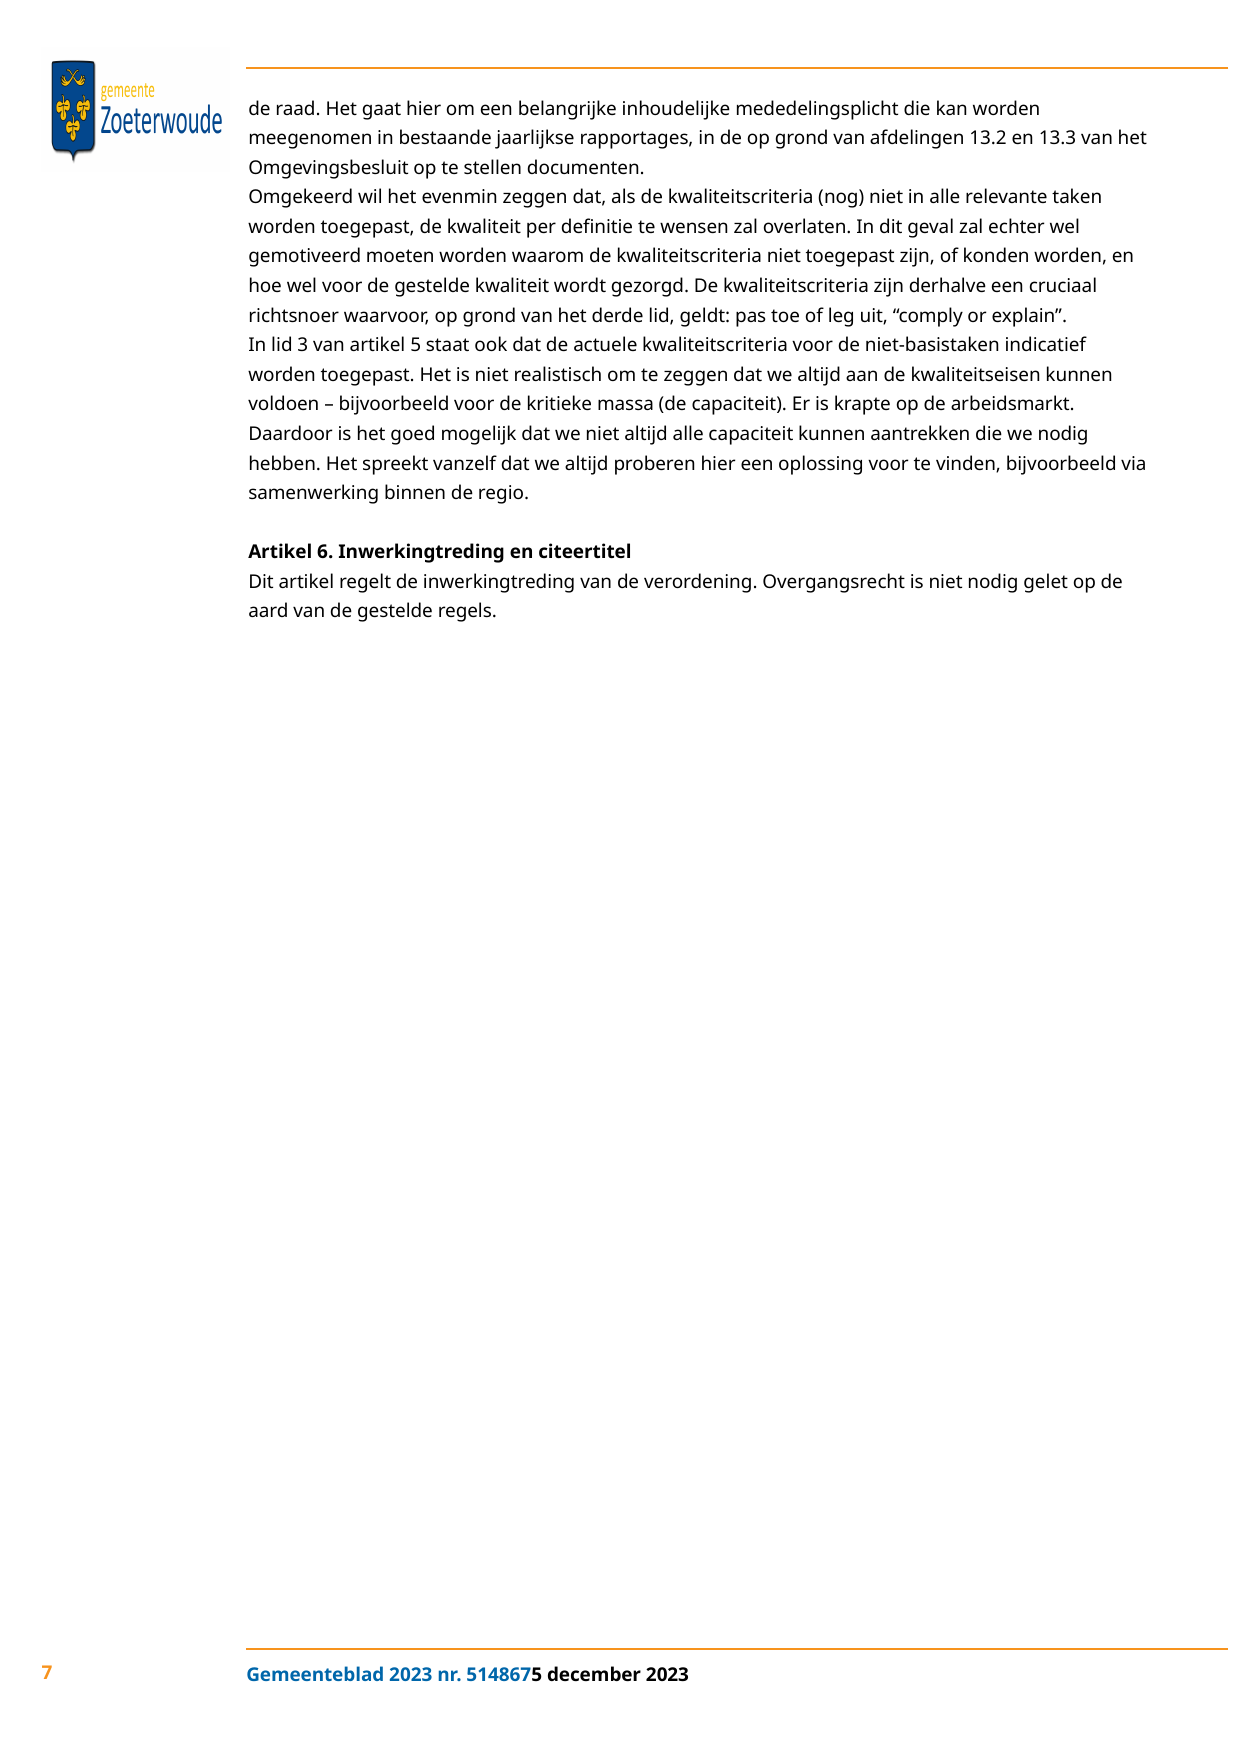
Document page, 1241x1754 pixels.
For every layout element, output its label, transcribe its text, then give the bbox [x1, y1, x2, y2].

text Artikel 6. Inwerkingtreding en citeertitel [248, 538, 1152, 564]
picture [41, 47, 231, 172]
text Omgekeerd wil het evenmin zeggen dat, als de kwaliteitscriteria (nog) niet in alle relevante taken worden toegepast, de kwaliteit per definitie te wensen zal overlaten. In dit geval zal echter wel gemotiveerd moeten worden waarom de kwaliteitscriteria niet toegepast zijn, of konden worden, en hoe wel voor de gestelde kwaliteit wordt gezorgd. De kwaliteitscriteria zijn derhalve een cruciaal richtsnoer waarvoor, op grond van het derde lid, geldt: pas toe of leg uit, “comply or explain”. [248, 183, 1152, 328]
text de raad. Het gaat hier om een belangrijke inhoudelijke mededelingsplicht die kan worden meegenomen in bestaande jaarlijkse rapportages, in de op grond van afdelingen 13.2 en 13.3 van het Omgevingsbesluit op te stellen documenten. [248, 95, 1152, 180]
text Dit artikel regelt de inwerkingtreding van de verordening. Overgangsrecht is niet nodig gelet op de aard van de gestelde regels. [248, 568, 1152, 623]
text In lid 3 van artikel 5 staat ook dat de actuele kwaliteitscriteria voor de niet-basistaken indicatief worden toegepast. Het is niet realistisch om te zeggen dat we altijd aan de kwaliteitseisen kunnen voldoen – bijvoorbeeld voor de kritieke massa (de capaciteit). Er is krapte op de arbeidsmarkt. Daardoor is het goed mogelijk dat we niet altijd alle capaciteit kunnen aantrekken die we nodig hebben. Het spreekt vanzelf dat we altijd proberen hier een oplossing voor te vinden, bijvoorbeeld via samenwerking binnen de regio. [248, 331, 1152, 505]
